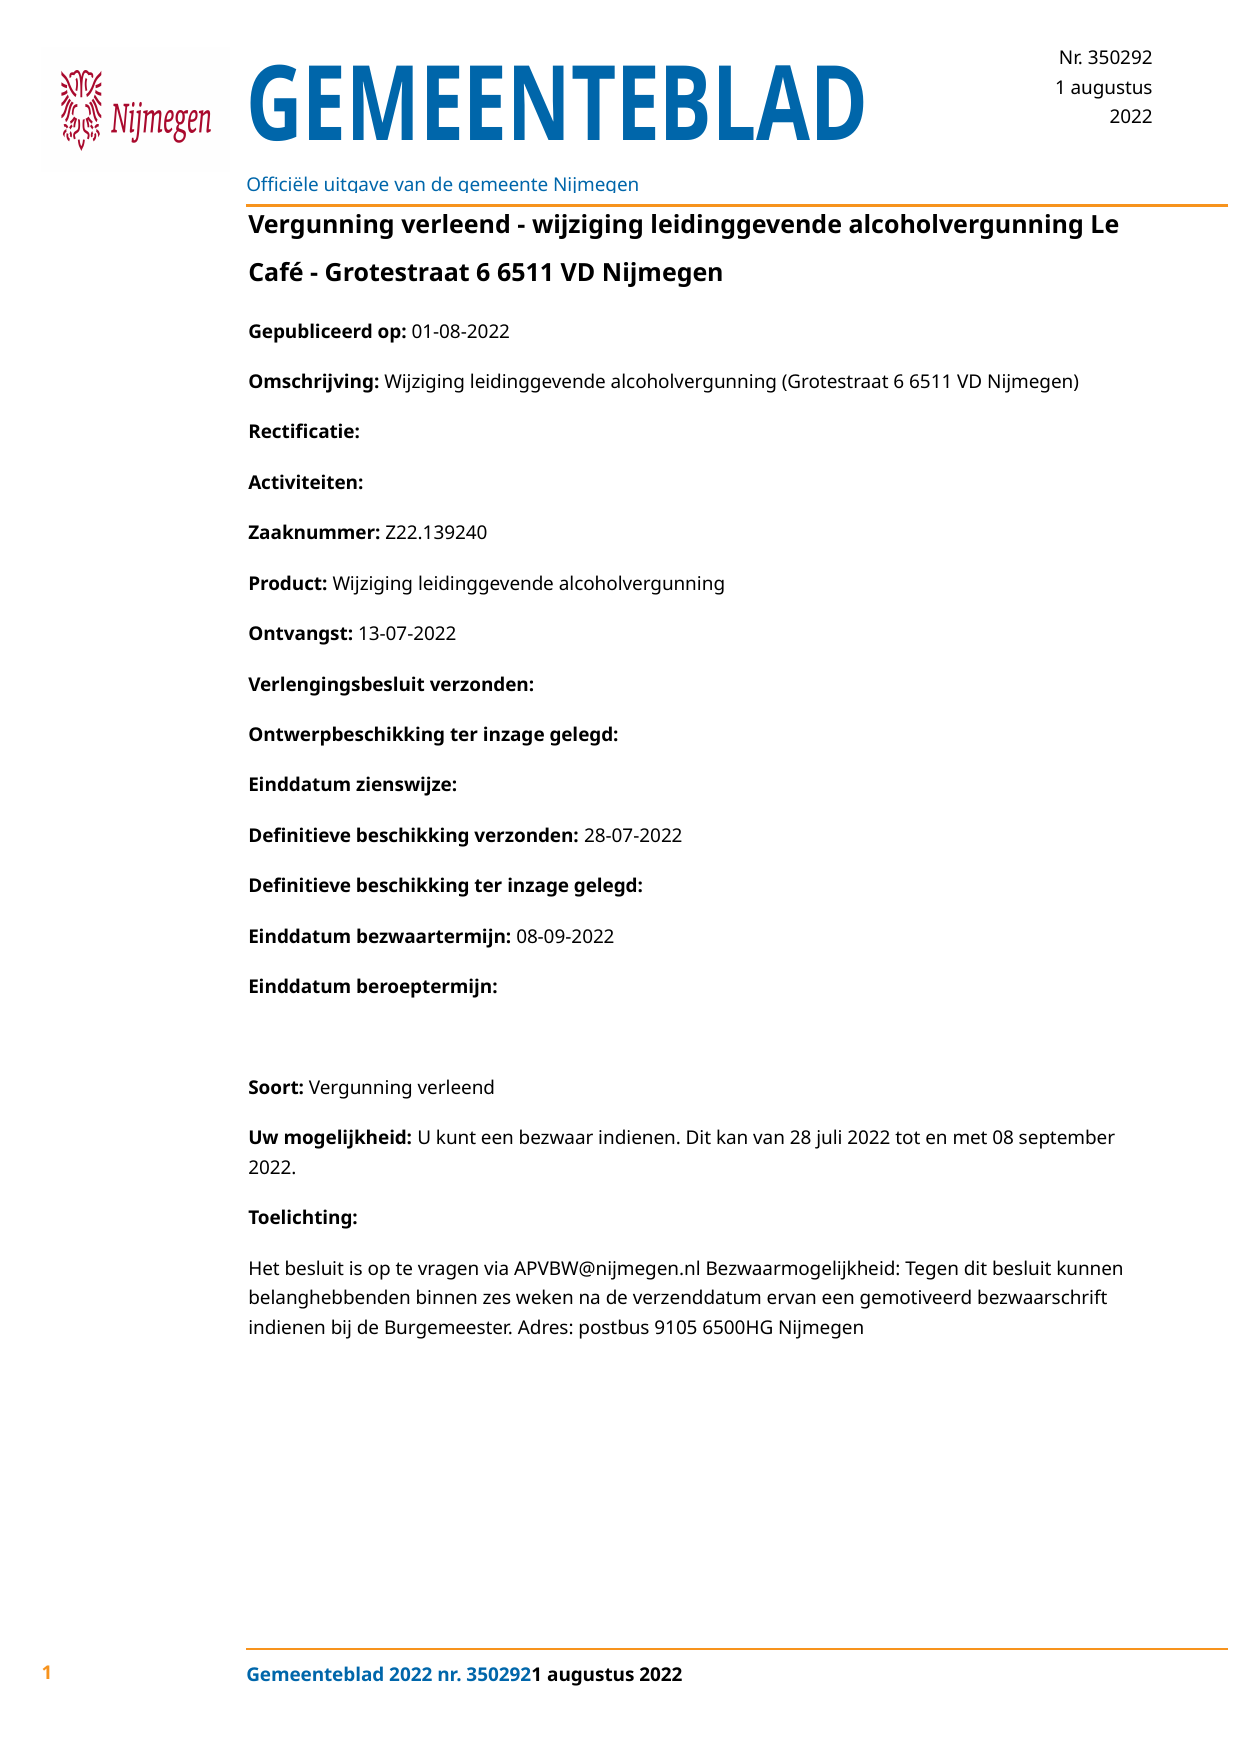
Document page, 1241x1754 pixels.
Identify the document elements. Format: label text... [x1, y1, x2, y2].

text Toelichting: [248, 1204, 1152, 1230]
text Rectificatie: [248, 419, 1152, 444]
text Definitieve beschikking ter inzage gelegd: [248, 872, 1152, 898]
text Uw mogelijkheid: U kunt een bezwaar indienen. Dit kan van 28 juli 2022 tot en met 08 september 2022. [248, 1124, 1152, 1180]
text Ontwerpbeschikking ter inzage gelegd: [248, 721, 1152, 747]
text Product: Wijziging leidinggevende alcoholvergunning [248, 570, 1152, 596]
text Zaaknummer: Z22.139240 [248, 519, 1152, 545]
text Ontvangst: 13-07-2022 [248, 620, 1152, 646]
text Soort: Vergunning verleend [248, 1074, 1152, 1100]
text Definitieve beschikking verzonden: 28-07-2022 [248, 822, 1152, 848]
text Einddatum zienswijze: [248, 772, 1152, 797]
text Het besluit is op te vragen via APVBW@nijmegen.nl Bezwaarmogelijkheid: Tegen dit besluit kunnen belanghebbenden binnen zes weken na de verzenddatum ervan een gemotiveerd bezwaarschrift indienen bij de Burgemeester. Adres: postbus 9105 6500HG Nijmegen [248, 1255, 1152, 1340]
text Activiteiten: [248, 469, 1152, 495]
text Einddatum bezwaartermijn: 08-09-2022 [248, 923, 1152, 949]
text Vergunning verleend - wijziging leidinggevende alcoholvergunning Le Café - Grotestraat 6 6511 VD Nijmegen [248, 207, 1152, 288]
text Gepubliceerd op: 01-08-2022 [248, 318, 1152, 344]
text Einddatum beroeptermijn: [248, 973, 1152, 999]
text Verlengingsbesluit verzonden: [248, 671, 1152, 697]
text Omschrijving: Wijziging leidinggevende alcoholvergunning (Grotestraat 6 6511 VD Nijmegen) [248, 368, 1152, 394]
picture [41, 47, 231, 172]
